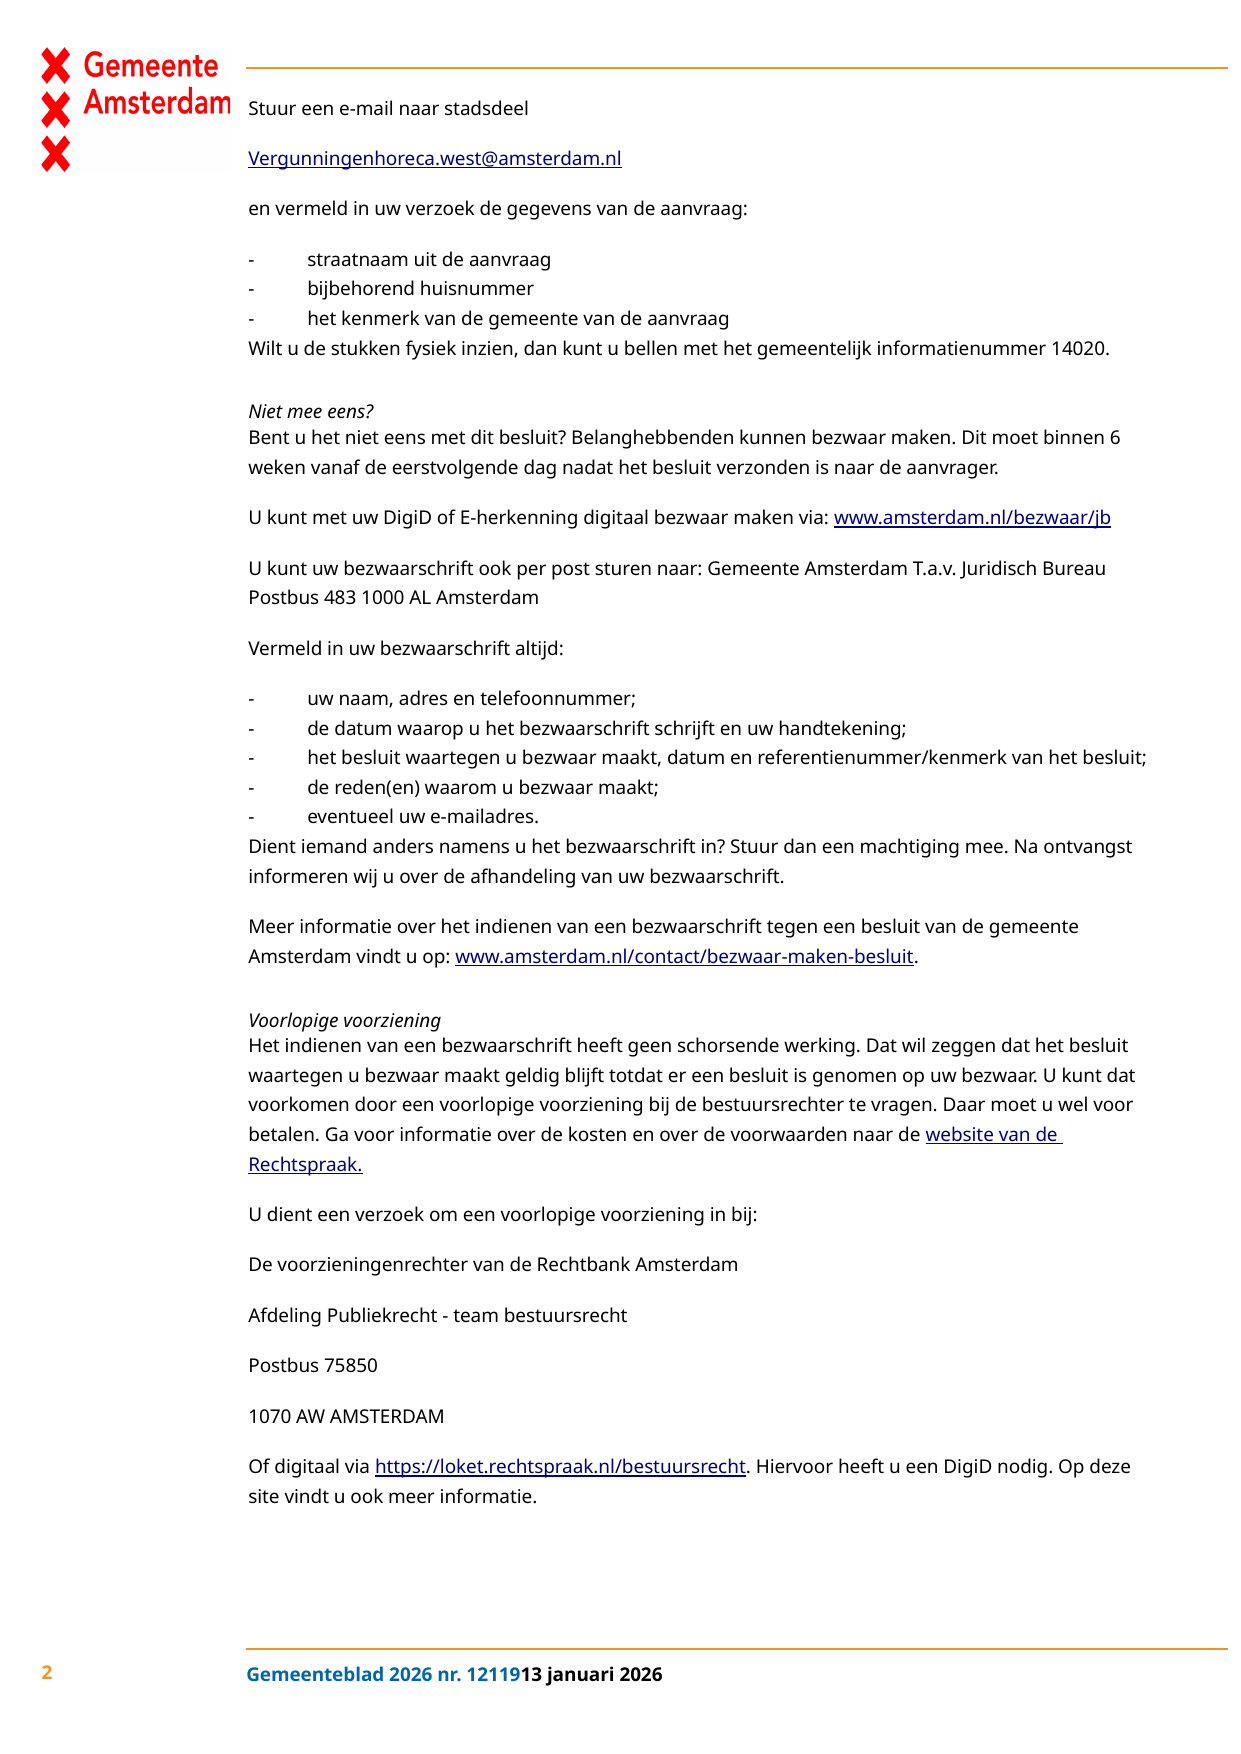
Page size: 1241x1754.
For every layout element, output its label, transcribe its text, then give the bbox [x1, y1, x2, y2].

text Vergunningenhoreca.west@amsterdam.nl [248, 145, 1152, 171]
text Meer informatie over het indienen van een bezwaarschrift tegen een besluit van de gemeente Amsterdam vindt u op: www.amsterdam.nl/contact/bezwaar-maken-besluit. [248, 913, 1152, 968]
list de datum waarop u het bezwaarschrift schrijft en uw handtekening; [248, 715, 1152, 741]
list straatnaam uit de aanvraag [248, 246, 1152, 272]
text Vermeld in uw bezwaarschrift altijd: [248, 635, 1152, 661]
text Dient iemand anders namens u het bezwaarschrift in? Stuur dan een machtiging mee. Na ontvangst informeren wij u over de afhandeling van uw bezwaarschrift. [248, 833, 1152, 888]
list de reden(en) waarom u bezwaar maakt; [248, 774, 1152, 800]
text U kunt uw bezwaarschrift ook per post sturen naar: Gemeente Amsterdam T.a.v. Juridisch Bureau Postbus 483 1000 AL Amsterdam [248, 555, 1152, 610]
list het kenmerk van de gemeente van de aanvraag [248, 305, 1152, 331]
list eventueel uw e-mailadres. [248, 804, 1152, 829]
text Afdeling Publiekrecht - team bestuursrecht [248, 1302, 1152, 1328]
picture [41, 47, 231, 172]
text U dient een verzoek om een voorlopige voorziening in bij: [248, 1201, 1152, 1227]
text De voorzieningenrechter van de Rechtbank Amsterdam [248, 1252, 1152, 1277]
text Bent u het niet eens met dit besluit? Belanghebbenden kunnen bezwaar maken. Dit moet binnen 6 weken vanaf de eerstvolgende dag nadat het besluit verzonden is naar de aanvrager. [248, 424, 1152, 480]
text Stuur een e-mail naar stadsdeel [248, 95, 1152, 121]
text Voorlopige voorziening [248, 1007, 1152, 1032]
text Postbus 75850 [248, 1352, 1152, 1378]
text Het indienen van een bezwaarschrift heeft geen schorsende werking. Dat wil zeggen dat het besluit waartegen u bezwaar maakt geldig blijft totdat er een besluit is genomen op uw bezwaar. U kunt dat voorkomen door een voorlopige voorziening bij de bestuursrechter te vragen. Daar moet u wel voor betalen. Ga voor informatie over de kosten en over de voorwaarden naar de website van de Rechtspraak. [248, 1032, 1152, 1177]
text 1070 AW AMSTERDAM [248, 1403, 1152, 1429]
list het besluit waartegen u bezwaar maakt, datum en referentienummer/kenmerk van het besluit; [248, 744, 1152, 770]
list bijbehorend huisnummer [248, 276, 1152, 301]
list uw naam, adres en telefoonnummer; [248, 685, 1152, 711]
text U kunt met uw DigiD of E-herkenning digitaal bezwaar maken via: www.amsterdam.nl/bezwaar/jb [248, 504, 1152, 530]
text Of digitaal via https://loket.rechtspraak.nl/bestuursrecht. Hiervoor heeft u een DigiD nodig. Op deze site vindt u ook meer informatie. [248, 1453, 1152, 1509]
text Niet mee eens? [248, 399, 1152, 424]
text Wilt u de stukken fysiek inzien, dan kunt u bellen met het gemeentelijk informatienummer 14020. [248, 335, 1152, 361]
text en vermeld in uw verzoek de gegevens van de aanvraag: [248, 196, 1152, 221]
